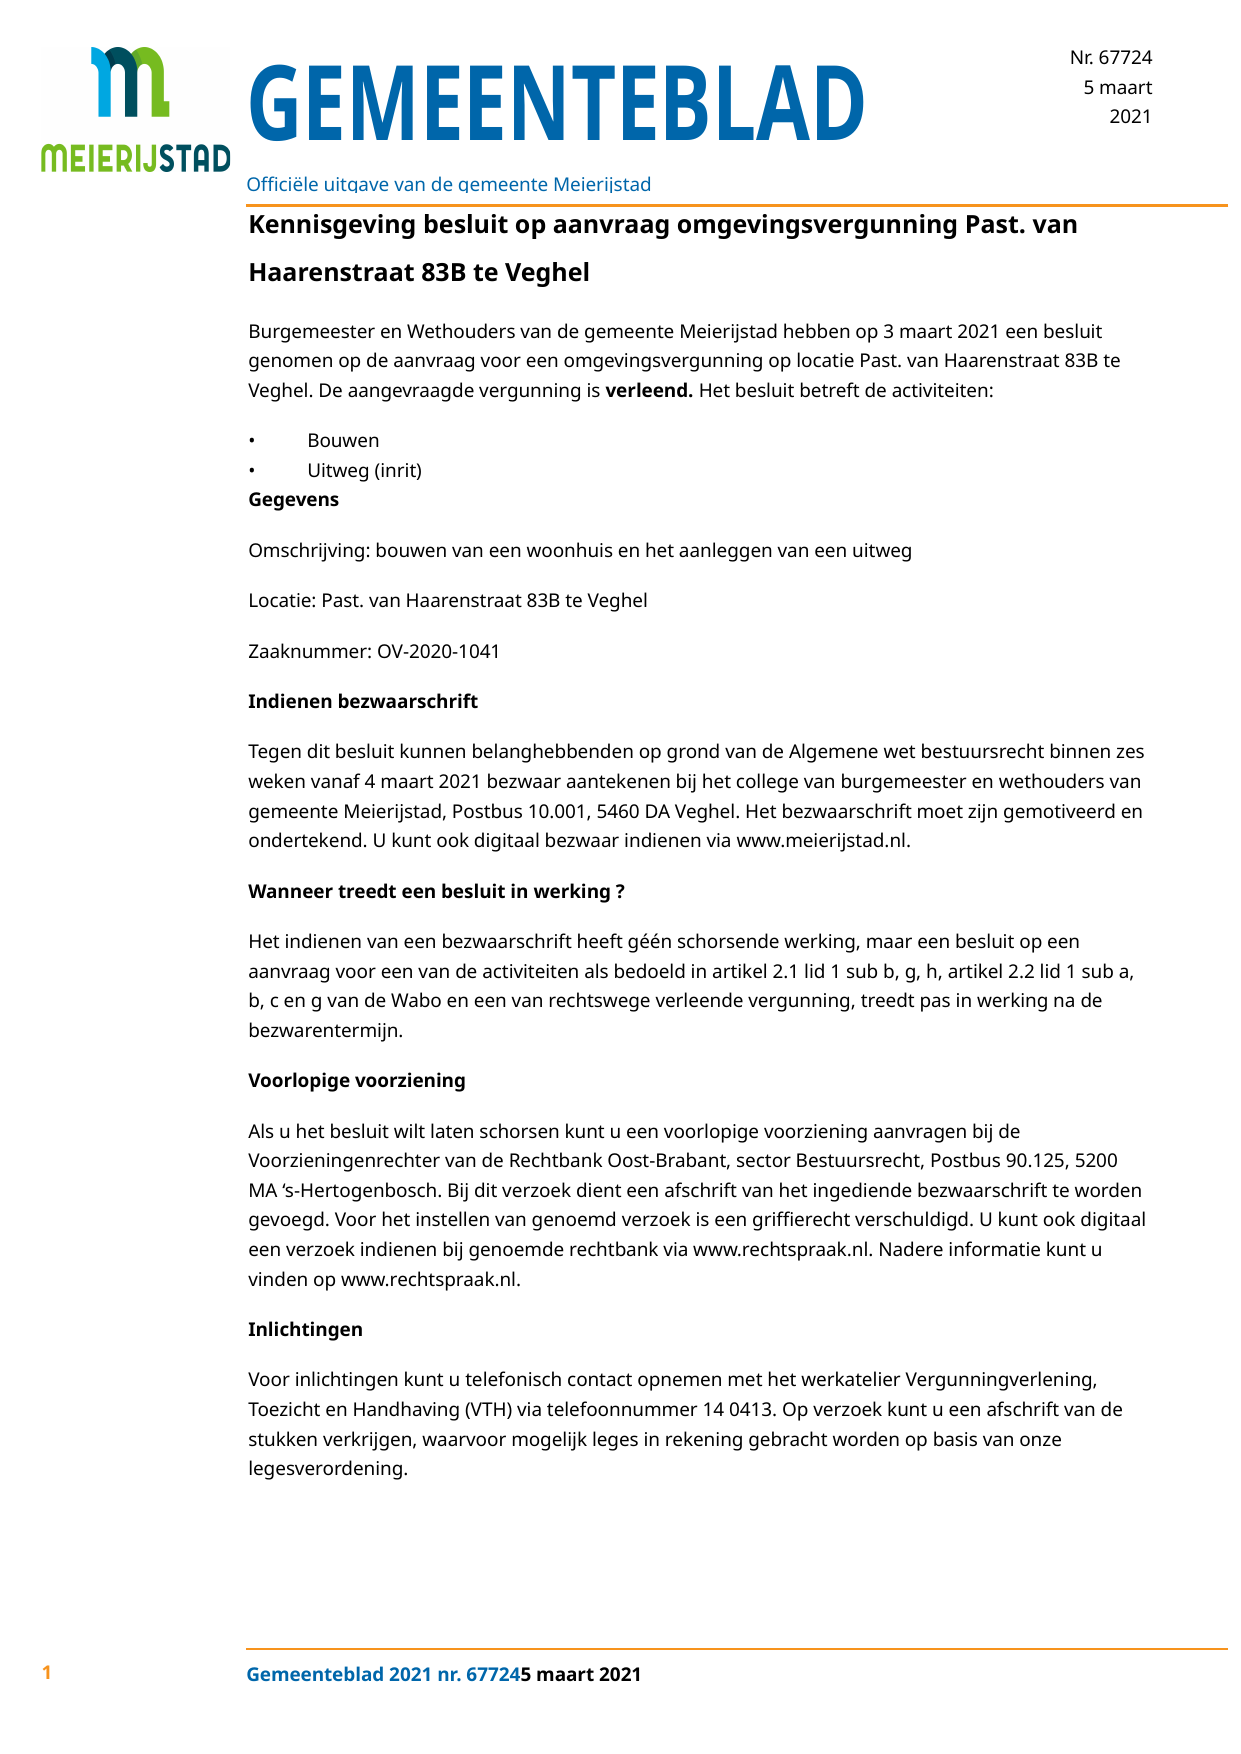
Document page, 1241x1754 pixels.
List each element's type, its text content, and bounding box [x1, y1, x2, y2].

list Bouwen [248, 427, 1152, 453]
text Omschrijving: bouwen van een woonhuis en het aanleggen van een uitweg [248, 537, 1152, 563]
text Voorlopige voorziening [248, 1067, 1152, 1093]
text Voor inlichtingen kunt u telefonisch contact opnemen met het werkatelier Vergunningverlening, Toezicht en Handhaving (VTH) via telefoonnummer 14 0413. Op verzoek kunt u een afschrift van de stukken verkrijgen, waarvoor mogelijk leges in rekening gebracht worden op basis van onze legesverordening. [248, 1367, 1152, 1481]
text Tegen dit besluit kunnen belanghebbenden op grond van de Algemene wet bestuursrecht binnen zes weken vanaf 4 maart 2021 bezwaar aantekenen bij het college van burgemeester en wethouders van gemeente Meierijstad, Postbus 10.001, 5460 DA Veghel. Het bezwaarschrift moet zijn gemotiveerd en ondertekend. U kunt ook digitaal bezwaar indienen via www.meierijstad.nl. [248, 739, 1152, 853]
text Gegevens [248, 487, 1152, 512]
text Inlichtingen [248, 1316, 1152, 1342]
list Uitweg (inrit) [248, 457, 1152, 483]
text Locatie: Past. van Haarenstraat 83B te Veghel [248, 587, 1152, 613]
text Indienen bezwaarschrift [248, 688, 1152, 714]
picture [41, 47, 231, 172]
text Kennisgeving besluit op aanvraag omgevingsvergunning Past. van Haarenstraat 83B te Veghel [248, 207, 1152, 288]
text Zaaknummer: OV-2020-1041 [248, 638, 1152, 664]
text Burgemeester en Wethouders van de gemeente Meierijstad hebben op 3 maart 2021 een besluit genomen op de aanvraag voor een omgevingsvergunning op locatie Past. van Haarenstraat 83B te Veghel. De aangevraagde vergunning is verleend. Het besluit betreft de activiteiten: [248, 318, 1152, 403]
text Als u het besluit wilt laten schorsen kunt u een voorlopige voorziening aanvragen bij de Voorzieningenrechter van de Rechtbank Oost-Brabant, sector Bestuursrecht, Postbus 90.125, 5200 MA ‘s-Hertogenbosch. Bij dit verzoek dient een afschrift van het ingediende bezwaarschrift te worden gevoegd. Voor het instellen van genoemd verzoek is een griffierecht verschuldigd. U kunt ook digitaal een verzoek indienen bij genoemde rechtbank via www.rechtspraak.nl. Nadere informatie kunt u vinden op www.rechtspraak.nl. [248, 1118, 1152, 1292]
text Het indienen van een bezwaarschrift heeft géén schorsende werking, maar een besluit op een aanvraag voor een van de activiteiten als bedoeld in artikel 2.1 lid 1 sub b, g, h, artikel 2.2 lid 1 sub a, b, c en g van de Wabo en een van rechtswege verleende vergunning, treedt pas in werking na de bezwarentermijn. [248, 928, 1152, 1043]
text Wanneer treedt een besluit in werking ? [248, 878, 1152, 904]
